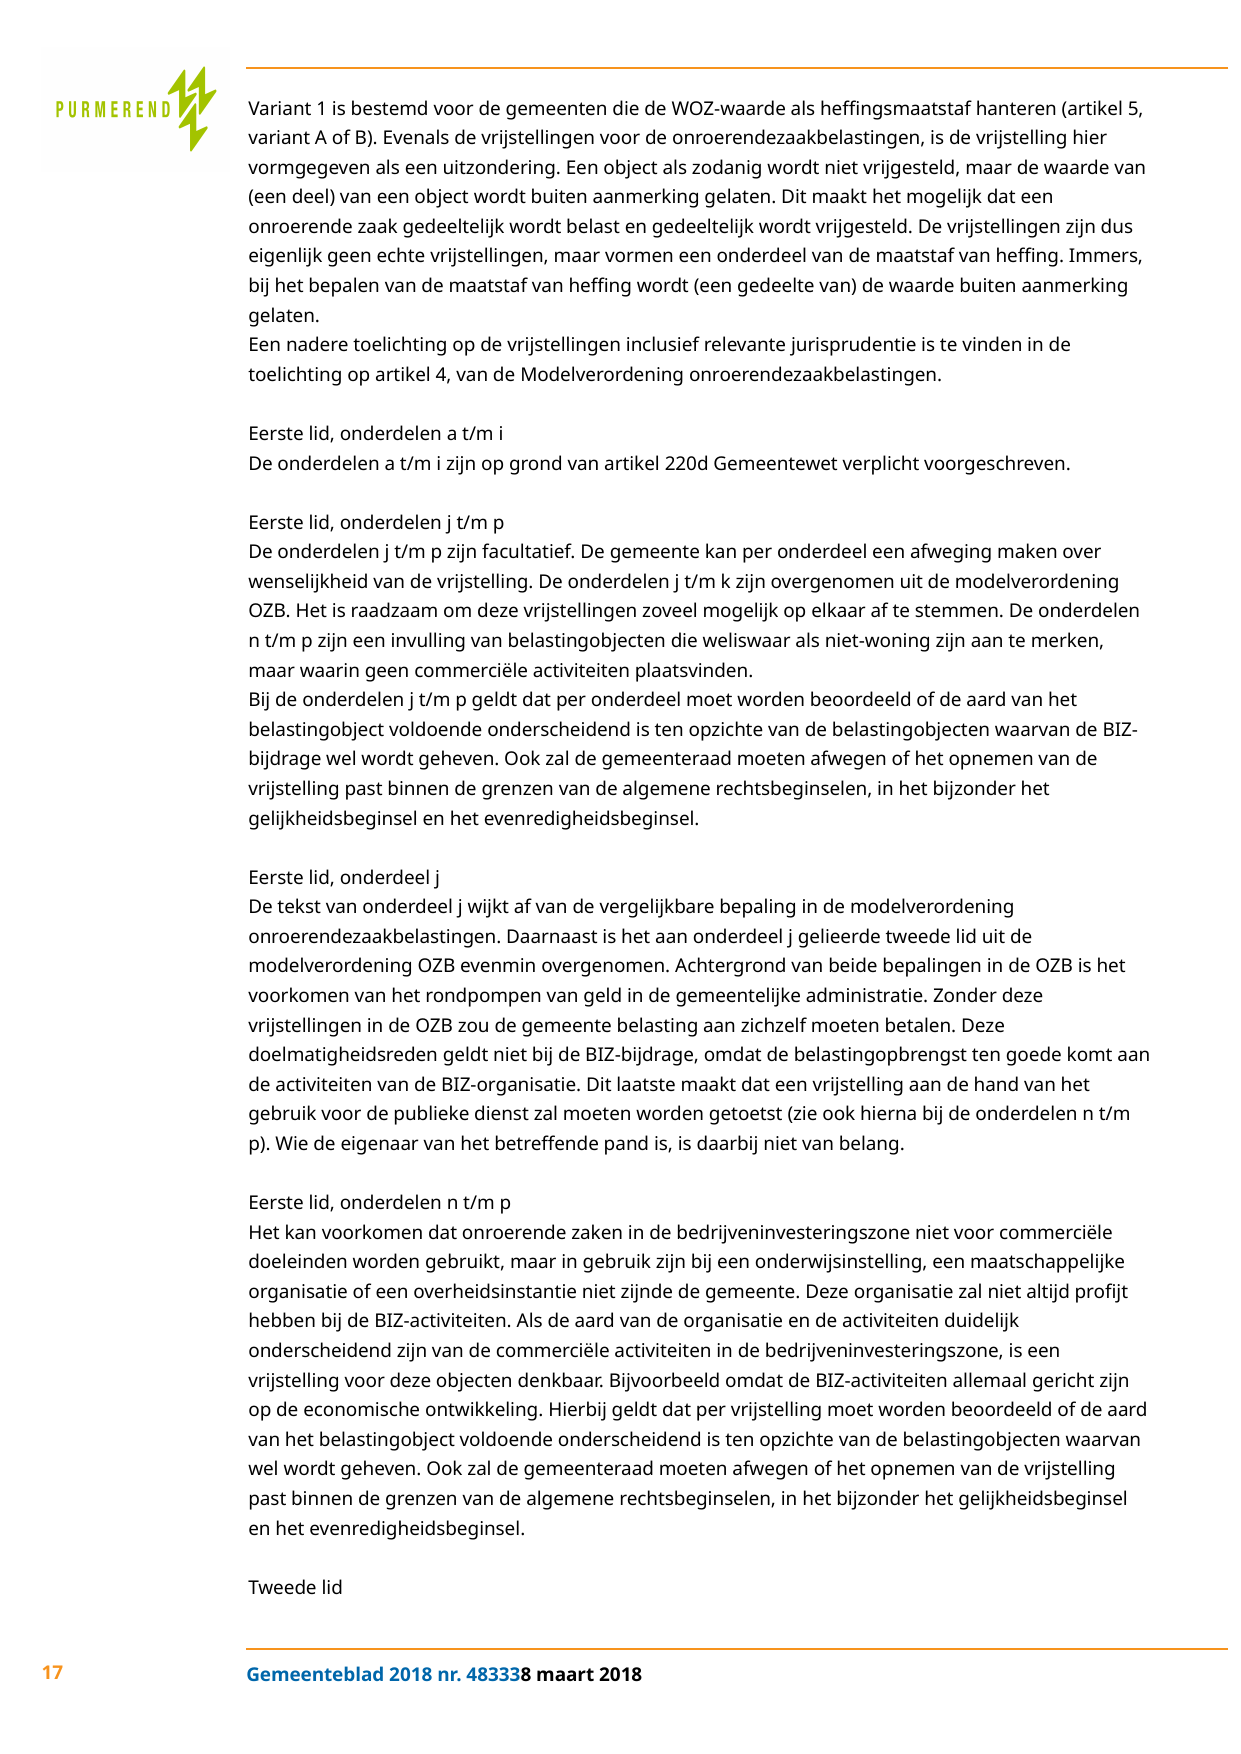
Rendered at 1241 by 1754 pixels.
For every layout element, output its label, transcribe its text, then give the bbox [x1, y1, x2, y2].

picture [41, 47, 231, 172]
text Bij de onderdelen j t/m p geldt dat per onderdeel moet worden beoordeeld of de aard van het belastingobject voldoende onderscheidend is ten opzichte van de belastingobjecten waarvan de BIZ-bijdrage wel wordt geheven. Ook zal de gemeenteraad moeten afwegen of het opnemen van de vrijstelling past binnen de grenzen van de algemene rechtsbeginselen, in het bijzonder het gelijkheidsbeginsel en het evenredigheidsbeginsel. [248, 686, 1152, 831]
text Eerste lid, onderdelen a t/m i [248, 420, 1152, 446]
text Variant 1 is bestemd voor de gemeenten die de WOZ-waarde als heffingsmaatstaf hanteren (artikel 5, variant A of B). Evenals de vrijstellingen voor de onroerendezaakbelastingen, is de vrijstelling hier vormgegeven als een uitzondering. Een object als zodanig wordt niet vrijgesteld, maar de waarde van (een deel) van een object wordt buiten aanmerking gelaten. Dit maakt het mogelijk dat een onroerende zaak gedeeltelijk wordt belast en gedeeltelijk wordt vrijgesteld. De vrijstellingen zijn dus eigenlijk geen echte vrijstellingen, maar vormen een onderdeel van de maatstaf van heffing. Immers, bij het bepalen van de maatstaf van heffing wordt (een gedeelte van) de waarde buiten aanmerking gelaten. [248, 95, 1152, 328]
text Tweede lid [248, 1574, 1152, 1600]
text De onderdelen a t/m i zijn op grond van artikel 220d Gemeentewet verplicht voorgeschreven. [248, 450, 1152, 476]
text Een nadere toelichting op de vrijstellingen inclusief relevante jurisprudentie is te vinden in de toelichting op artikel 4, van de Modelverordening onroerendezaakbelastingen. [248, 331, 1152, 387]
text Eerste lid, onderdelen n t/m p [248, 1189, 1152, 1215]
text Eerste lid, onderdeel j [248, 864, 1152, 890]
text Eerste lid, onderdelen j t/m p [248, 509, 1152, 535]
text De onderdelen j t/m p zijn facultatief. De gemeente kan per onderdeel een afweging maken over wenselijkheid van de vrijstelling. De onderdelen j t/m k zijn overgenomen uit de modelverordening OZB. Het is raadzaam om deze vrijstellingen zoveel mogelijk op elkaar af te stemmen. De onderdelen n t/m p zijn een invulling van belastingobjecten die weliswaar als niet-woning zijn aan te merken, maar waarin geen commerciële activiteiten plaatsvinden. [248, 538, 1152, 683]
text Het kan voorkomen dat onroerende zaken in de bedrijveninvesteringszone niet voor commerciële doeleinden worden gebruikt, maar in gebruik zijn bij een onderwijsinstelling, een maatschappelijke organisatie of een overheidsinstantie niet zijnde de gemeente. Deze organisatie zal niet altijd profijt hebben bij de BIZ-activiteiten. Als de aard van de organisatie en de activiteiten duidelijk onderscheidend zijn van de commerciële activiteiten in de bedrijveninvesteringszone, is een vrijstelling voor deze objecten denkbaar. Bijvoorbeeld omdat de BIZ-activiteiten allemaal gericht zijn op de economische ontwikkeling. Hierbij geldt dat per vrijstelling moet worden beoordeeld of de aard van het belastingobject voldoende onderscheidend is ten opzichte van de belastingobjecten waarvan wel wordt geheven. Ook zal de gemeenteraad moeten afwegen of het opnemen van de vrijstelling past binnen de grenzen van de algemene rechtsbeginselen, in het bijzonder het gelijkheidsbeginsel en het evenredigheidsbeginsel. [248, 1219, 1152, 1541]
text De tekst van onderdeel j wijkt af van de vergelijkbare bepaling in de modelverordening onroerendezaakbelastingen. Daarnaast is het aan onderdeel j gelieerde tweede lid uit de modelverordening OZB evenmin overgenomen. Achtergrond van beide bepalingen in de OZB is het voorkomen van het rondpompen van geld in de gemeentelijke administratie. Zonder deze vrijstellingen in de OZB zou de gemeente belasting aan zichzelf moeten betalen. Deze doelmatigheidsreden geldt niet bij de BIZ-bijdrage, omdat de belastingopbrengst ten goede komt aan de activiteiten van de BIZ-organisatie. Dit laatste maakt dat een vrijstelling aan de hand van het gebruik voor de publieke dienst zal moeten worden getoetst (zie ook hierna bij de onderdelen n t/m p). Wie de eigenaar van het betreffende pand is, is daarbij niet van belang. [248, 893, 1152, 1156]
